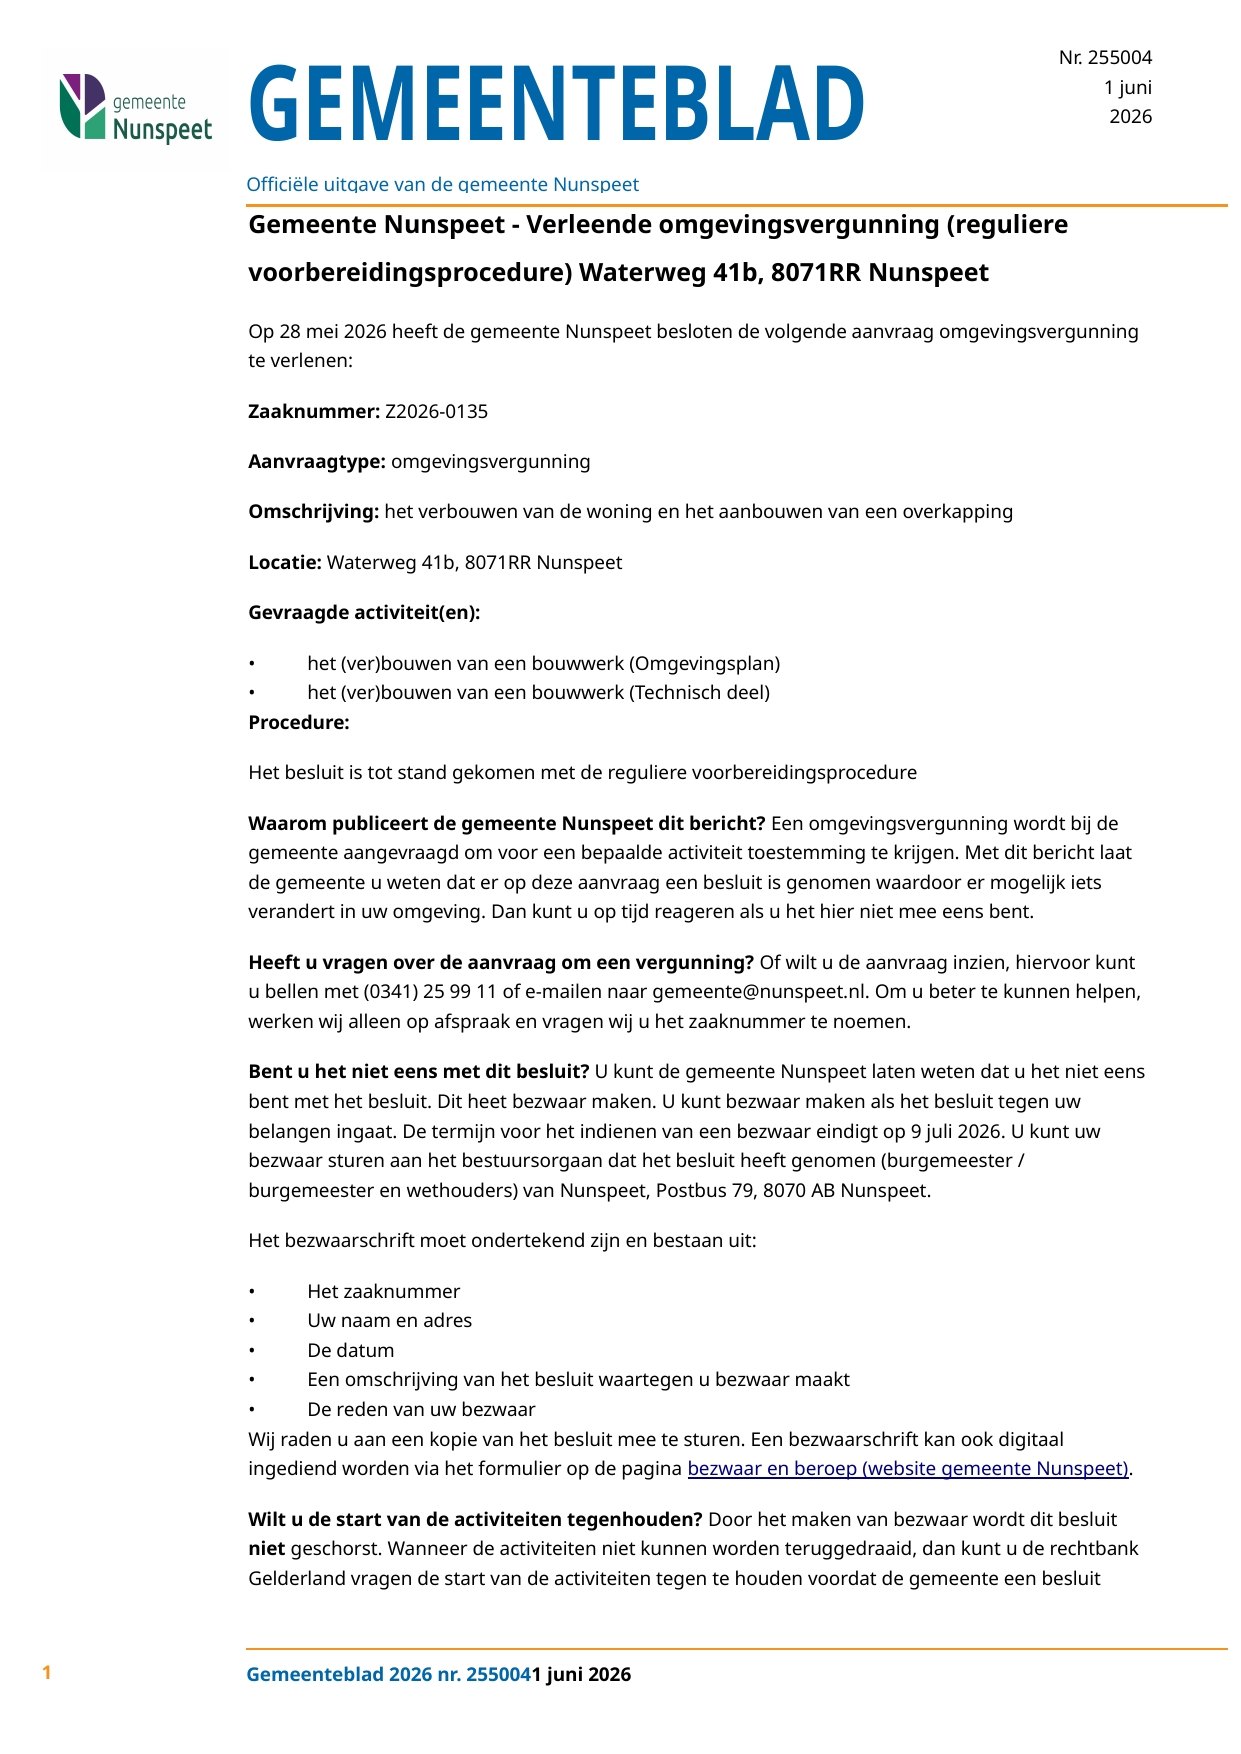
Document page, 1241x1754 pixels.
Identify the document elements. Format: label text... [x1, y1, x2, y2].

picture [41, 47, 231, 172]
text Omschrijving: het verbouwen van de woning en het aanbouwen van een overkapping [248, 499, 1152, 524]
text Locatie: Waterweg 41b, 8071RR Nunspeet [248, 549, 1152, 575]
text Het besluit is tot stand gekomen met de reguliere voorbereidingsprocedure [248, 759, 1152, 785]
text Gemeente Nunspeet - Verleende omgevingsvergunning (reguliere voorbereidingsprocedure) Waterweg 41b, 8071RR Nunspeet [248, 207, 1152, 288]
list het (ver)bouwen van een bouwwerk (Technisch deel) [248, 679, 1152, 705]
list het (ver)bouwen van een bouwwerk (Omgevingsplan) [248, 650, 1152, 676]
list De reden van uw bezwaar [248, 1396, 1152, 1422]
text Bent u het niet eens met dit besluit? U kunt de gemeente Nunspeet laten weten dat u het niet eens bent met het besluit. Dit heet bezwaar maken. U kunt bezwaar maken als het besluit tegen uw belangen ingaat. De termijn voor het indienen van een bezwaar eindigt op 9 juli 2026. U kunt uw bezwaar sturen aan het bestuursorgaan dat het besluit heeft genomen (burgemeester / burgemeester en wethouders) van Nunspeet, Postbus 79, 8070 AB Nunspeet. [248, 1059, 1152, 1203]
text Op 28 mei 2026 heeft de gemeente Nunspeet besloten de volgende aanvraag omgevingsvergunning te verlenen: [248, 318, 1152, 373]
text Procedure: [248, 709, 1152, 735]
text Het bezwaarschrift moet ondertekend zijn en bestaan uit: [248, 1227, 1152, 1253]
text Waarom publiceert de gemeente Nunspeet dit bericht? Een omgevingsvergunning wordt bij de gemeente aangevraagd om voor een bepaalde activiteit toestemming te krijgen. Met dit bericht laat de gemeente u weten dat er op deze aanvraag een besluit is genomen waardoor er mogelijk iets verandert in uw omgeving. Dan kunt u op tijd reageren als u het hier niet mee eens bent. [248, 810, 1152, 924]
text Wij raden u aan een kopie van het besluit mee te sturen. Een bezwaarschrift kan ook digitaal ingediend worden via het formulier op de pagina bezwaar en beroep (website gemeente Nunspeet). [248, 1426, 1152, 1481]
text Gevraagde activiteit(en): [248, 599, 1152, 625]
list Het zaaknummer [248, 1278, 1152, 1304]
text Zaaknummer: Z2026-0135 [248, 398, 1152, 424]
list De datum [248, 1337, 1152, 1363]
text Heeft u vragen over de aanvraag om een vergunning? Of wilt u de aanvraag inzien, hiervoor kunt u bellen met (0341) 25 99 11 of e-mailen naar gemeente@nunspeet.nl. Om u beter te kunnen helpen, werken wij alleen op afspraak en vragen wij u het zaaknummer te noemen. [248, 949, 1152, 1034]
list Een omschrijving van het besluit waartegen u bezwaar maakt [248, 1367, 1152, 1392]
text Aanvraagtype: omgevingsvergunning [248, 448, 1152, 474]
list Uw naam en adres [248, 1307, 1152, 1333]
text Wilt u de start van de activiteiten tegenhouden? Door het maken van bezwaar wordt dit besluit niet geschorst. Wanneer de activiteiten niet kunnen worden teruggedraaid, dan kunt u de rechtbank Gelderland vragen de start van de activiteiten tegen te houden voordat de gemeente een besluit [248, 1506, 1152, 1591]
